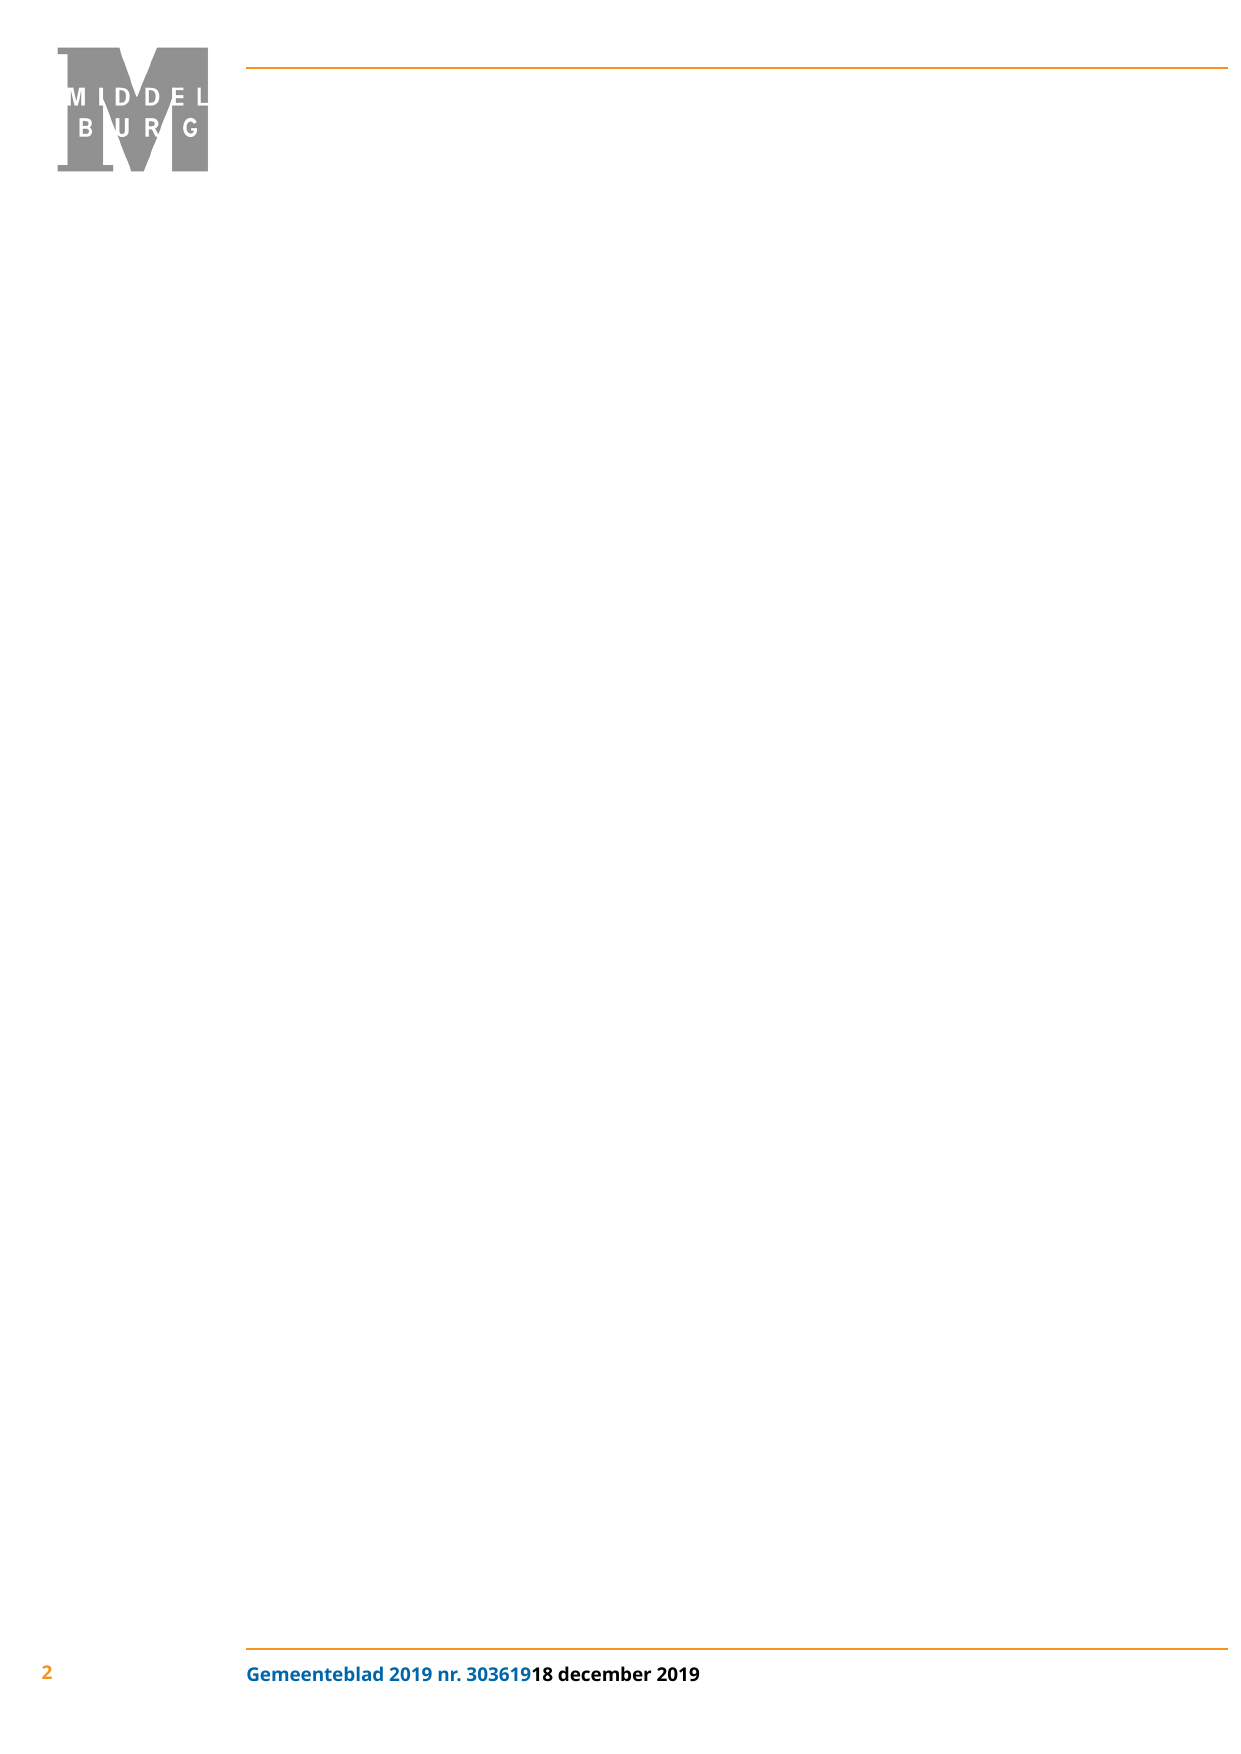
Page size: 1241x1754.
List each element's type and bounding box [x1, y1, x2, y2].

picture [41, 47, 231, 172]
